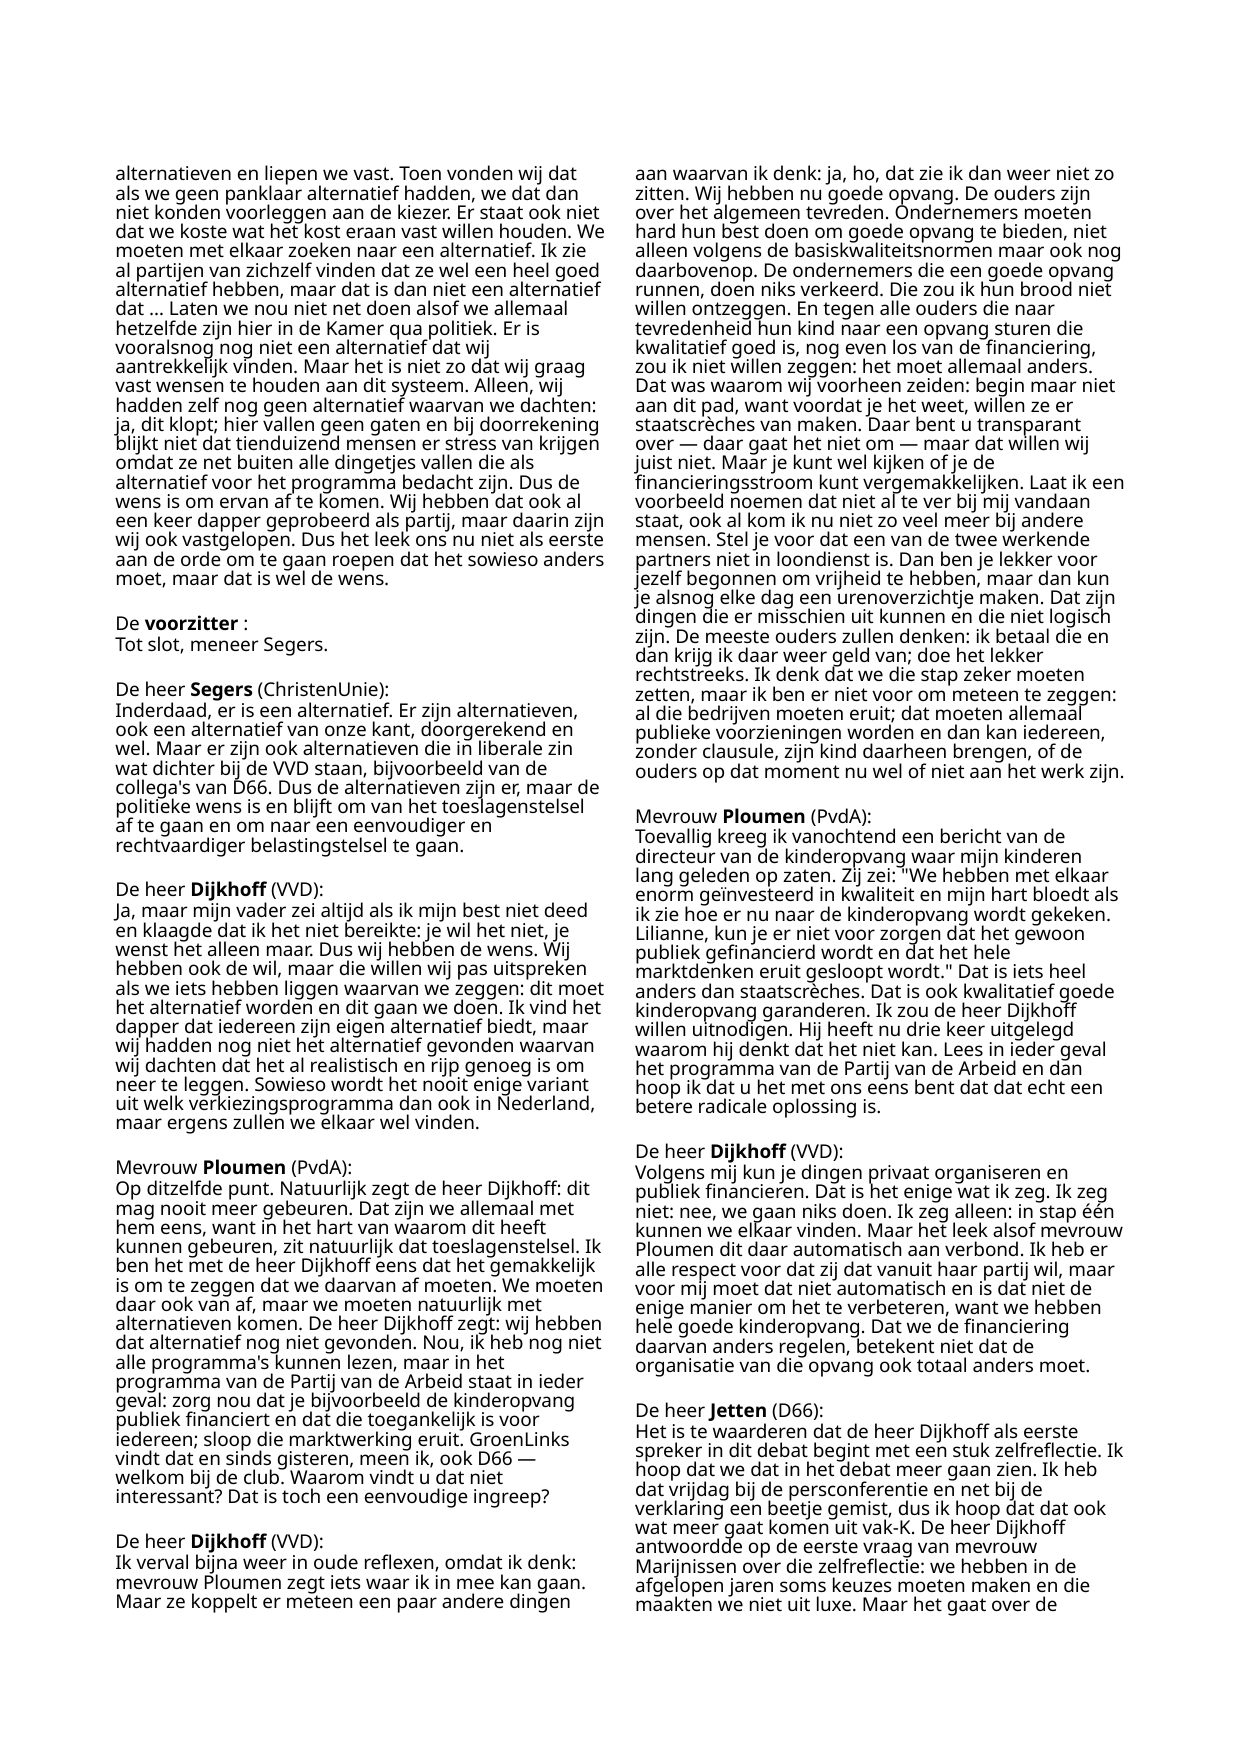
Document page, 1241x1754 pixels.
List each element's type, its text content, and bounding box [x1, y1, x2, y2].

text De heer Jetten (D66): [635, 1397, 1125, 1423]
text Ja, maar mijn vader zei altijd als ik mijn best niet deed en klaagde dat ik het niet bereikte: je wil het niet, je wenst het alleen maar. Dus wij hebben de wens. Wij hebben ook de wil, maar die willen wij pas uitspreken als we iets hebben liggen waarvan we zeggen: dit moet het alternatief worden en dit gaan we doen. Ik vind het dapper dat iedereen zijn eigen alternatief biedt, maar wij hadden nog niet het alternatief gevonden waarvan wij dachten dat het al realistisch en rijp genoeg is om neer te leggen. Sowieso wordt het nooit enige variant uit welk verkiezingsprogramma dan ook in Nederland, maar ergens zullen we elkaar wel vinden. [115, 902, 605, 1134]
text De voorzitter : [115, 610, 605, 636]
text Mevrouw Ploumen (PvdA): [635, 803, 1125, 828]
text Tot slot, meneer Segers. [115, 636, 605, 655]
text De heer Dijkhoff (VVD): [635, 1138, 1125, 1164]
text Inderdaad, er is een alternatief. Er zijn alternatieven, ook een alternatief van onze kant, doorgerekend en wel. Maar er zijn ook alternatieven die in liberale zin wat dichter bij de VVD staan, bijvoorbeeld van de collega's van D66. Dus de alternatieven zijn er, maar de politieke wens is en blijft om van het toeslagenstelsel af te gaan en om naar een eenvoudiger en rechtvaardiger belastingstelsel te gaan. [115, 702, 605, 856]
text De heer Segers (ChristenUnie): [115, 676, 605, 702]
text Toevallig kreeg ik vanochtend een bericht van de directeur van de kinderopvang waar mijn kinderen lang geleden op zaten. Zij zei: "We hebben met elkaar enorm geïnvesteerd in kwaliteit en mijn hart bloedt als ik zie hoe er nu naar de kinderopvang wordt gekeken. Lilianne, kun je er niet voor zorgen dat het gewoon publiek gefinancierd wordt en dat het hele marktdenken eruit gesloopt wordt." Dat is iets heel anders dan staatscrèches. Dat is ook kwalitatief goede kinderopvang garanderen. Ik zou de heer Dijkhoff willen uitnodigen. Hij heeft nu drie keer uitgelegd waarom hij denkt dat het niet kan. Lees in ieder geval het programma van de Partij van de Arbeid en dan hoop ik dat u het met ons eens bent dat dat echt een betere radicale oplossing is. [635, 828, 1125, 1118]
text Volgens mij kun je dingen privaat organiseren en publiek financieren. Dat is het enige wat ik zeg. Ik zeg niet: nee, we gaan niks doen. Ik zeg alleen: in stap één kunnen we elkaar vinden. Maar het leek alsof mevrouw Ploumen dit daar automatisch aan verbond. Ik heb er alle respect voor dat zij dat vanuit haar partij wil, maar voor mij moet dat niet automatisch en is dat niet de enige manier om het te verbeteren, want we hebben hele goede kinderopvang. Dat we de financiering daarvan anders regelen, betekent niet dat de organisatie van die opvang ook totaal anders moet. [635, 1164, 1125, 1376]
text alternatieven en liepen we vast. Toen vonden wij dat als we geen panklaar alternatief hadden, we dat dan niet konden voorleggen aan de kiezer. Er staat ook niet dat we koste wat het kost eraan vast willen houden. We moeten met elkaar zoeken naar een alternatief. Ik zie al partijen van zichzelf vinden dat ze wel een heel goed alternatief hebben, maar dat is dan niet een alternatief dat … Laten we nou niet net doen alsof we allemaal hetzelfde zijn hier in de Kamer qua politiek. Er is vooralsnog nog niet een alternatief dat wij aantrekkelijk vinden. Maar het is niet zo dat wij graag vast wensen te houden aan dit systeem. Alleen, wij hadden zelf nog geen alternatief waarvan we dachten: ja, dit klopt; hier vallen geen gaten en bij doorrekening blijkt niet dat tienduizend mensen er stress van krijgen omdat ze net buiten alle dingetjes vallen die als alternatief voor het programma bedacht zijn. Dus de wens is om ervan af te komen. Wij hebben dat ook al een keer dapper geprobeerd als partij, maar daarin zijn wij ook vastgelopen. Dus het leek ons nu niet als eerste aan de orde om te gaan roepen dat het sowieso anders moet, maar dat is wel de wens. [115, 165, 605, 589]
text Op ditzelfde punt. Natuurlijk zegt de heer Dijkhoff: dit mag nooit meer gebeuren. Dat zijn we allemaal met hem eens, want in het hart van waarom dit heeft kunnen gebeuren, zit natuurlijk dat toeslagenstelsel. Ik ben het met de heer Dijkhoff eens dat het gemakkelijk is om te zeggen dat we daarvan af moeten. We moeten daar ook van af, maar we moeten natuurlijk met alternatieven komen. De heer Dijkhoff zegt: wij hebben dat alternatief nog niet gevonden. Nou, ik heb nog niet alle programma's kunnen lezen, maar in het programma van de Partij van de Arbeid staat in ieder geval: zorg nou dat je bijvoorbeeld de kinderopvang publiek financiert en dat die toegankelijk is voor iedereen; sloop die marktwerking eruit. GroenLinks vindt dat en sinds gisteren, meen ik, ook D66 — welkom bij de club. Waarom vindt u dat niet interessant? Dat is toch een eenvoudige ingreep? [115, 1180, 605, 1508]
text Ik verval bijna weer in oude reflexen, omdat ik denk: mevrouw Ploumen zegt iets waar ik in mee kan gaan. Maar ze koppelt er meteen een paar andere dingen [115, 1554, 605, 1612]
text De heer Dijkhoff (VVD): [115, 1529, 605, 1554]
text aan waarvan ik denk: ja, ho, dat zie ik dan weer niet zo zitten. Wij hebben nu goede opvang. De ouders zijn over het algemeen tevreden. Ondernemers moeten hard hun best doen om goede opvang te bieden, niet alleen volgens de basiskwaliteitsnormen maar ook nog daarbovenop. De ondernemers die een goede opvang runnen, doen niks verkeerd. Die zou ik hun brood niet willen ontzeggen. En tegen alle ouders die naar tevredenheid hun kind naar een opvang sturen die kwalitatief goed is, nog even los van de financiering, zou ik niet willen zeggen: het moet allemaal anders. Dat was waarom wij voorheen zeiden: begin maar niet aan dit pad, want voordat je het weet, willen ze er staatscrèches van maken. Daar bent u transparant over — daar gaat het niet om — maar dat willen wij juist niet. Maar je kunt wel kijken of je de financieringsstroom kunt vergemakkelijken. Laat ik een voorbeeld noemen dat niet al te ver bij mij vandaan staat, ook al kom ik nu niet zo veel meer bij andere mensen. Stel je voor dat een van de twee werkende partners niet in loondienst is. Dan ben je lekker voor jezelf begonnen om vrijheid te hebben, maar dan kun je alsnog elke dag een urenoverzichtje maken. Dat zijn dingen die er misschien uit kunnen en die niet logisch zijn. De meeste ouders zullen denken: ik betaal die en dan krijg ik daar weer geld van; doe het lekker rechtstreeks. Ik denk dat we die stap zeker moeten zetten, maar ik ben er niet voor om meteen te zeggen: al die bedrijven moeten eruit; dat moeten allemaal publieke voorzieningen worden en dan kan iedereen, zonder clausule, zijn kind daarheen brengen, of de ouders op dat moment nu wel of niet aan het werk zijn. [635, 165, 1125, 782]
text De heer Dijkhoff (VVD): [115, 877, 605, 902]
text Het is te waarderen dat de heer Dijkhoff als eerste spreker in dit debat begint met een stuk zelfreflectie. Ik hoop dat we dat in het debat meer gaan zien. Ik heb dat vrijdag bij de persconferentie en net bij de verklaring een beetje gemist, dus ik hoop dat dat ook wat meer gaat komen uit vak-K. De heer Dijkhoff antwoordde op de eerste vraag van mevrouw Marijnissen over die zelfreflectie: we hebben in de afgelopen jaren soms keuzes moeten maken en die maakten we niet uit luxe. Maar het gaat over de [635, 1423, 1125, 1615]
text Mevrouw Ploumen (PvdA): [115, 1154, 605, 1180]
